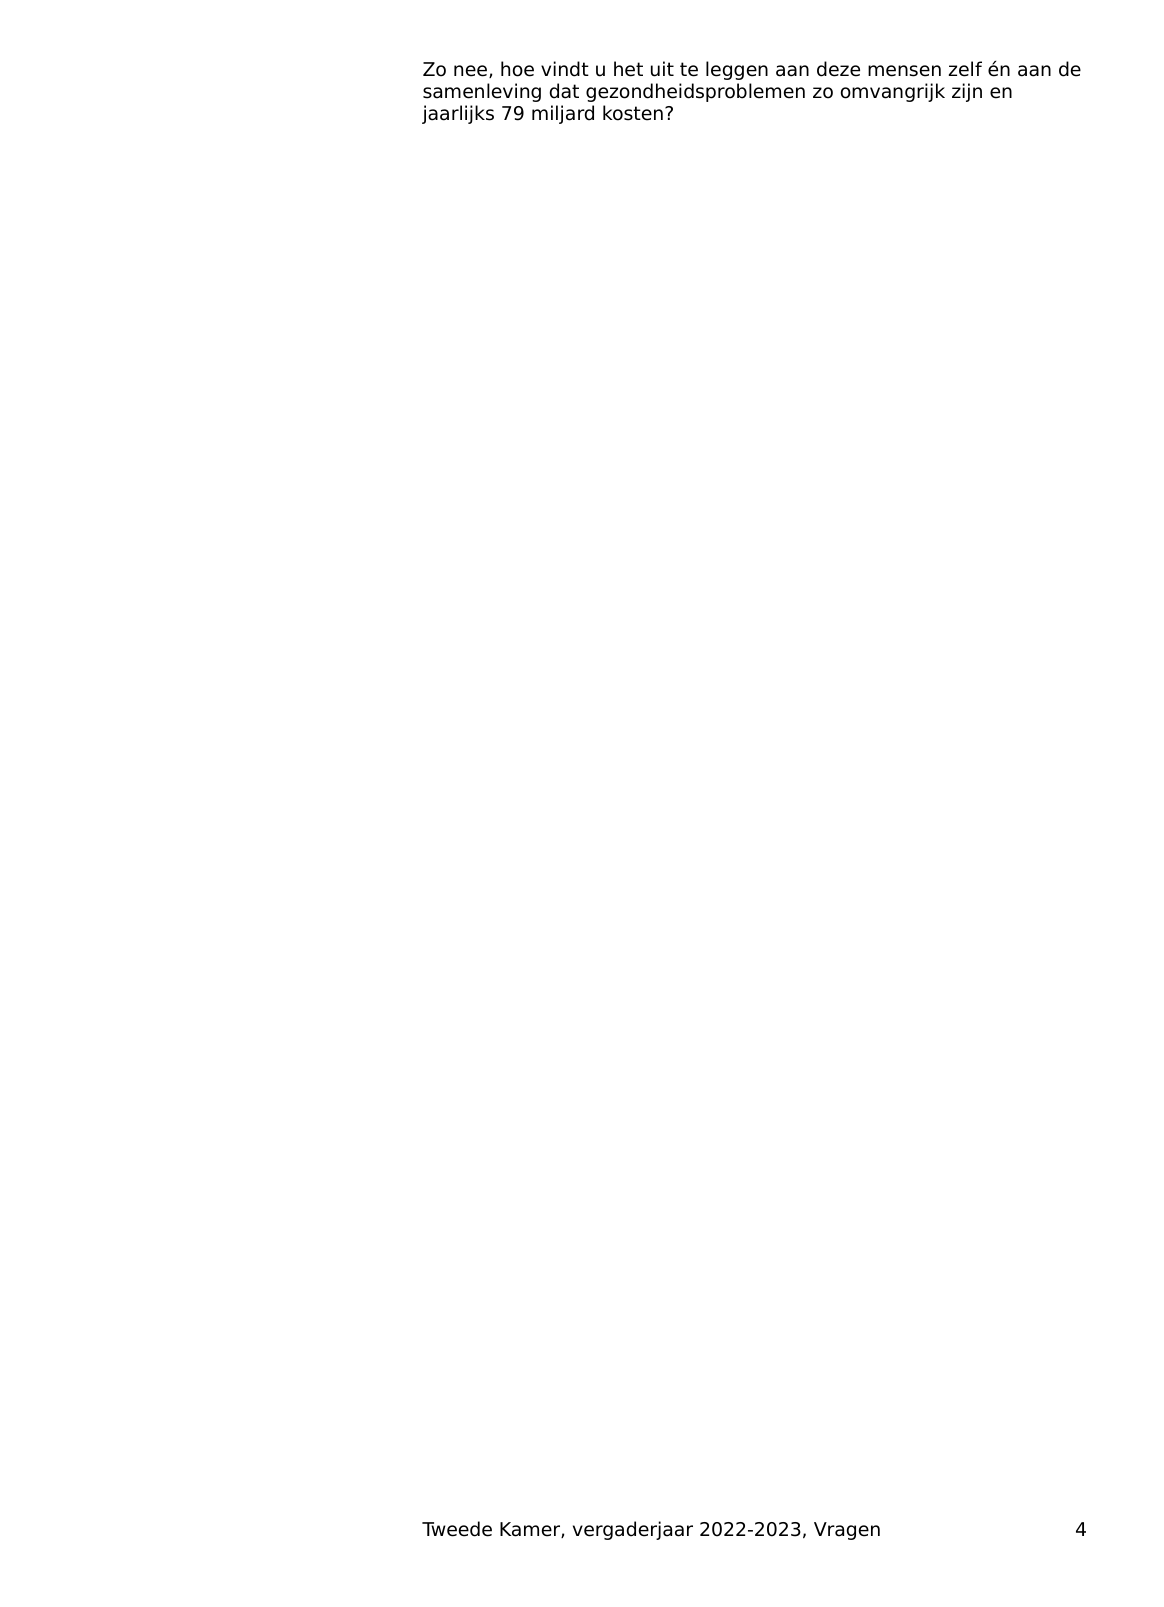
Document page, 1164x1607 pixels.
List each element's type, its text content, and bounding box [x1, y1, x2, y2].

text Zo nee, hoe vindt u het uit te leggen aan deze mensen zelf én aan de samenleving dat gezondheidsproblemen zo omvangrijk zijn en jaarlijks 79 miljard kosten? [422, 59, 1087, 125]
